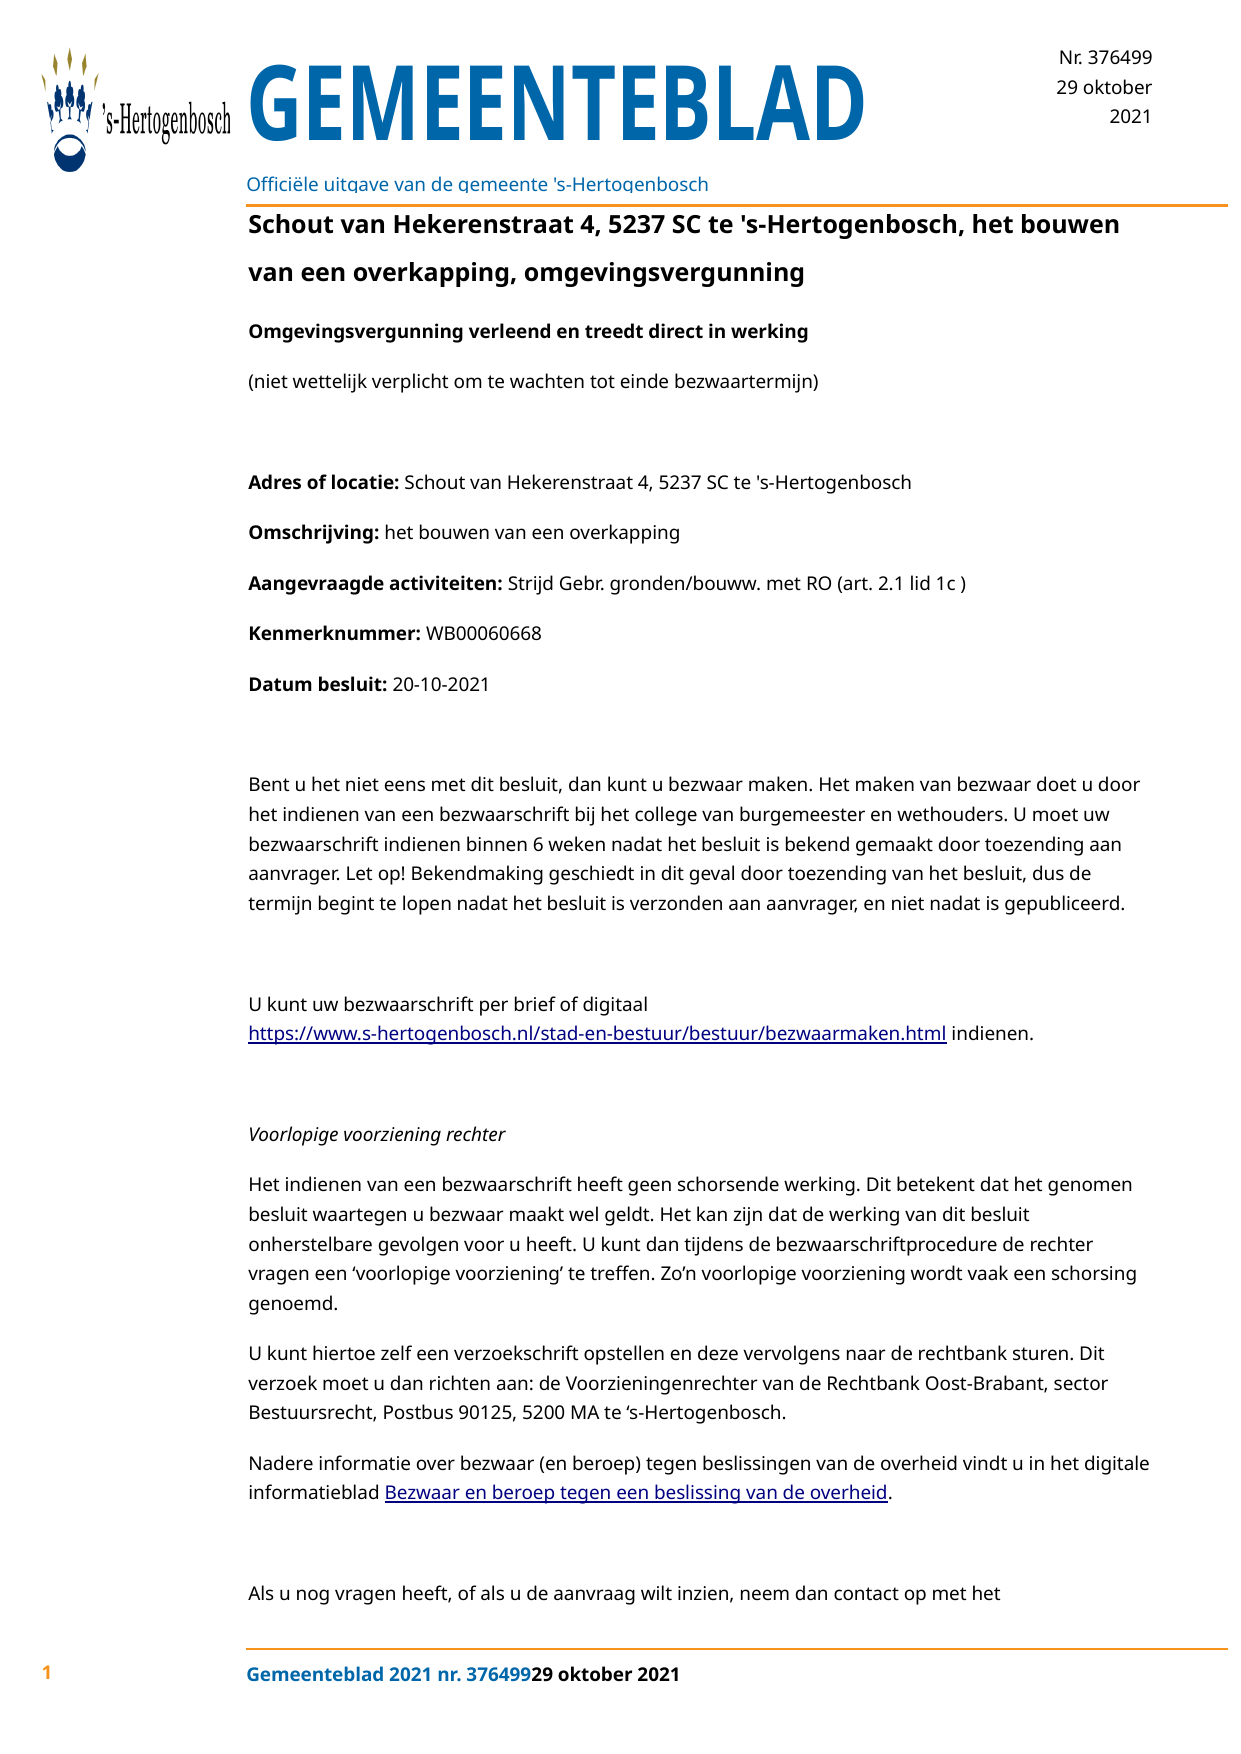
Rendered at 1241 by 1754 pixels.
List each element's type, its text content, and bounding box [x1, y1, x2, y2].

text Het indienen van een bezwaarschrift heeft geen schorsende werking. Dit betekent dat het genomen besluit waartegen u bezwaar maakt wel geldt. Het kan zijn dat de werking van dit besluit onherstelbare gevolgen voor u heeft. U kunt dan tijdens de bezwaarschriftprocedure de rechter vragen een ‘voorlopige voorziening’ te treffen. Zo’n voorlopige voorziening wordt vaak een schorsing genoemd. [248, 1172, 1152, 1316]
text Adres of locatie: Schout van Hekerenstraat 4, 5237 SC te 's-Hertogenbosch [248, 469, 1152, 495]
picture [41, 47, 231, 172]
text Bent u het niet eens met dit besluit, dan kunt u bezwaar maken. Het maken van bezwaar doet u door het indienen van een bezwaarschrift bij het college van burgemeester en wethouders. U moet uw bezwaarschrift indienen binnen 6 weken nadat het besluit is bekend gemaakt door toezending aan aanvrager. Let op! Bekendmaking geschiedt in dit geval door toezending van het besluit, dus de termijn begint te lopen nadat het besluit is verzonden aan aanvrager, en niet nadat is gepubliceerd. [248, 772, 1152, 916]
text Aangevraagde activiteiten: Strijd Gebr. gronden/bouww. met RO (art. 2.1 lid 1c ) [248, 570, 1152, 596]
text Omgevingsvergunning verleend en treedt direct in werking [248, 318, 1152, 344]
text Kenmerknummer: WB00060668 [248, 620, 1152, 646]
text Schout van Hekerenstraat 4, 5237 SC te 's-Hertogenbosch, het bouwen van een overkapping, omgevingsvergunning [248, 207, 1152, 288]
text U kunt uw bezwaarschrift per brief of digitaal https://www.s-hertogenbosch.nl/stad-en-bestuur/bestuur/bezwaarmaken.html indienen. [248, 991, 1152, 1046]
text Omschrijving: het bouwen van een overkapping [248, 519, 1152, 545]
text U kunt hiertoe zelf een verzoekschrift opstellen en deze vervolgens naar de rechtbank sturen. Dit verzoek moet u dan richten aan: de Voorzieningenrechter van de Rechtbank Oost-Brabant, sector Bestuursrecht, Postbus 90125, 5200 MA te ‘s-Hertogenbosch. [248, 1340, 1152, 1425]
text Datum besluit: 20-10-2021 [248, 671, 1152, 697]
text Nadere informatie over bezwaar (en beroep) tegen beslissingen van de overheid vindt u in het digitale informatieblad Bezwaar en beroep tegen een beslissing van de overheid. [248, 1450, 1152, 1505]
text Als u nog vragen heeft, of als u de aanvraag wilt inzien, neem dan contact op met het [248, 1580, 1152, 1606]
text (niet wettelijk verplicht om te wachten tot einde bezwaartermijn) [248, 368, 1152, 394]
text Voorlopige voorziening rechter [248, 1121, 1152, 1147]
